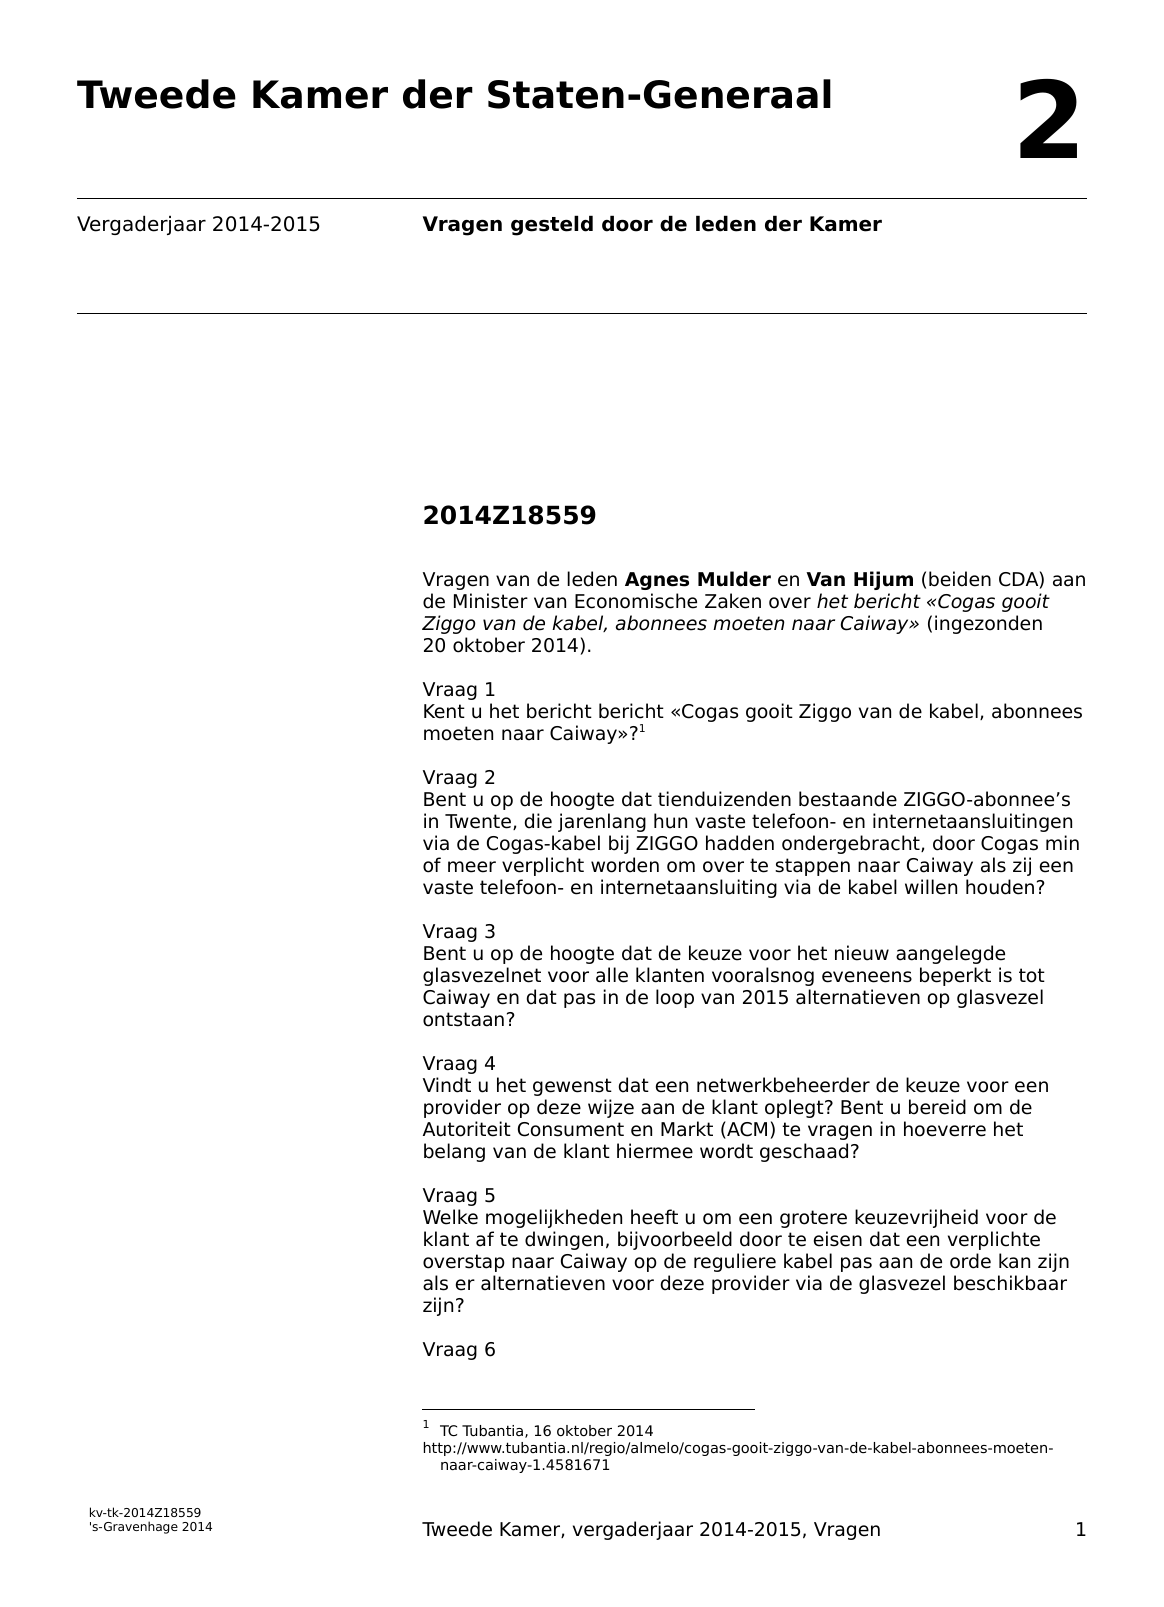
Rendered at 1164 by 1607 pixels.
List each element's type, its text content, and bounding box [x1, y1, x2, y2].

text 2014Z18559 [422, 501, 1087, 531]
text 's-Gravenhage 2014 [88, 1520, 323, 1534]
text Vraag 5 [422, 1185, 1087, 1207]
table_cell Vergaderjaar 2014-2015 [77, 199, 422, 313]
text Kent u het bericht bericht «Cogas gooit Ziggo van de kabel, abonnees moeten naar Caiway»? [422, 701, 1087, 745]
text Vraag 1 [422, 679, 1087, 701]
text Welke mogelijkheden heeft u om een grotere keuzevrijheid voor de klant af te dwingen, bijvoorbeeld door te eisen dat een verplichte overstap naar Caiway op de reguliere kabel pas aan de orde kan zijn als er alternatieven voor deze provider via de glasvezel beschikbaar zijn? [422, 1207, 1087, 1317]
text Vraag 4 [422, 1053, 1087, 1075]
table_cell Vragen gesteld door de leden der Kamer [422, 199, 1087, 313]
text Bent u op de hoogte dat tienduizenden bestaande ZIGGO-abonnee’s in Twente, die jarenlang hun vaste telefoon- en internetaansluitingen via de Cogas-kabel bij ZIGGO hadden ondergebracht, door Cogas min of meer verplicht worden om over te stappen naar Caiway als zij een vaste telefoon- en internetaansluiting via de kabel willen houden? [422, 789, 1087, 899]
table_header Tweede Kamer der Staten-Generaal [77, 59, 886, 198]
text http://www.tubantia.nl/regio/almelo/cogas-gooit-ziggo-van-de-kabel-abonnees-moeten-naar-caiway-1.4581671 [422, 1441, 1087, 1474]
text Vragen van de leden Agnes Mulder en Van Hijum (beiden CDA) aan de Minister van Economische Zaken over het bericht «Cogas gooit Ziggo van de kabel, abonnees moeten naar Caiway» (ingezonden 20 oktober 2014). [422, 569, 1087, 657]
text TC Tubantia, 16 oktober 2014 [422, 1418, 1087, 1441]
table_header 2 [886, 59, 1087, 198]
text Vraag 3 [422, 921, 1087, 943]
text Vraag 6 [422, 1339, 1087, 1361]
text kv-tk-2014Z18559 [88, 1506, 323, 1520]
text Vindt u het gewenst dat een netwerkbeheerder de keuze voor een provider op deze wijze aan de klant oplegt? Bent u bereid om de Autoriteit Consument en Markt (ACM) te vragen in hoeverre het belang van de klant hiermee wordt geschaad? [422, 1075, 1087, 1163]
text Vraag 2 [422, 767, 1087, 789]
text Bent u op de hoogte dat de keuze voor het nieuw aangelegde glasvezelnet voor alle klanten vooralsnog eveneens beperkt is tot Caiway en dat pas in de loop van 2015 alternatieven op glasvezel ontstaan? [422, 943, 1087, 1031]
